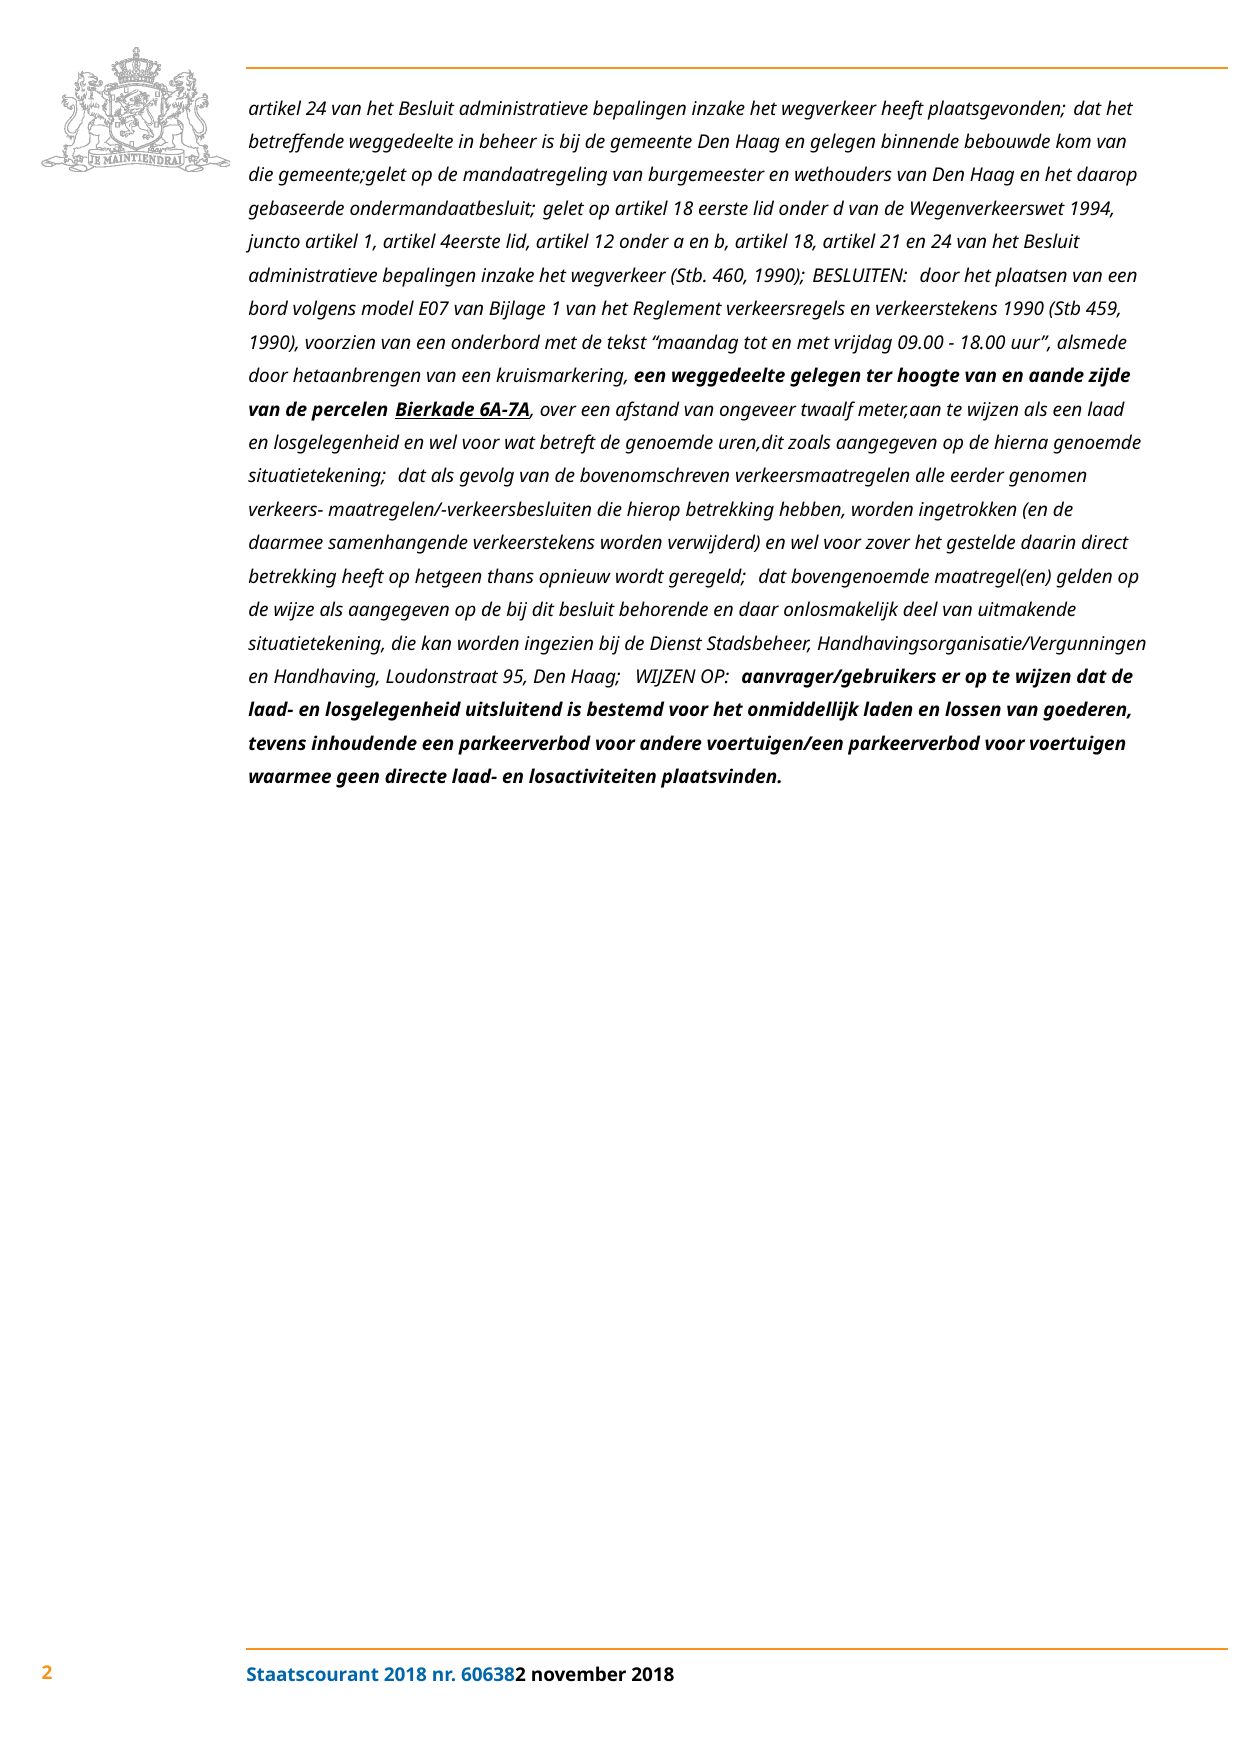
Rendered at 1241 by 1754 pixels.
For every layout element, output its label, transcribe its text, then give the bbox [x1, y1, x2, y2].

text artikel 24 van het Besluit administratieve bepalingen inzake het wegverkeer heeft plaatsgevonden; dat het betreffende weggedeelte in beheer is bij de gemeente Den Haag en gelegen binnende bebouwde kom van die gemeente;gelet op de mandaatregeling van burgemeester en wethouders van Den Haag en het daarop gebaseerde ondermandaatbesluit; gelet op artikel 18 eerste lid onder d van de Wegenverkeerswet 1994, juncto artikel 1, artikel 4eerste lid, artikel 12 onder a en b, artikel 18, artikel 21 en 24 van het Besluit administratieve bepalingen inzake het wegverkeer (Stb. 460, 1990); BESLUITEN: door het plaatsen van een bord volgens model E07 van Bijlage 1 van het Reglement verkeersregels en verkeerstekens 1990 (Stb 459, 1990), voorzien van een onderbord met de tekst “maandag tot en met vrijdag 09.00 - 18.00 uur”, alsmede door hetaanbrengen van een kruismarkering, een weggedeelte gelegen ter hoogte van en aande zijde van de percelen Bierkade 6A-7A, over een afstand van ongeveer twaalf meter,aan te wijzen als een laad en losgelegenheid en wel voor wat betreft de genoemde uren,dit zoals aangegeven op de hierna genoemde situatietekening; dat als gevolg van de bovenomschreven verkeersmaatregelen alle eerder genomen verkeers- maatregelen/-verkeersbesluiten die hierop betrekking hebben, worden ingetrokken (en de daarmee samenhangende verkeerstekens worden verwijderd) en wel voor zover het gestelde daarin direct betrekking heeft op hetgeen thans opnieuw wordt geregeld; dat bovengenoemde maatregel(en) gelden op de wijze als aangegeven op de bij dit besluit behorende en daar onlosmakelijk deel van uitmakende situatietekening, die kan worden ingezien bij de Dienst Stadsbeheer, Handhavingsorganisatie/Vergunningen en Handhaving, Loudonstraat 95, Den Haag; WIJZEN OP: aanvrager/gebruikers er op te wijzen dat de laad- en losgelegenheid uitsluitend is bestemd voor het onmiddellijk laden en lossen van goederen, tevens inhoudende een parkeerverbod voor andere voertuigen/een parkeerverbod voor voertuigen waarmee geen directe laad- en losactiviteiten plaatsvinden. [248, 95, 1152, 789]
picture [41, 47, 231, 172]
